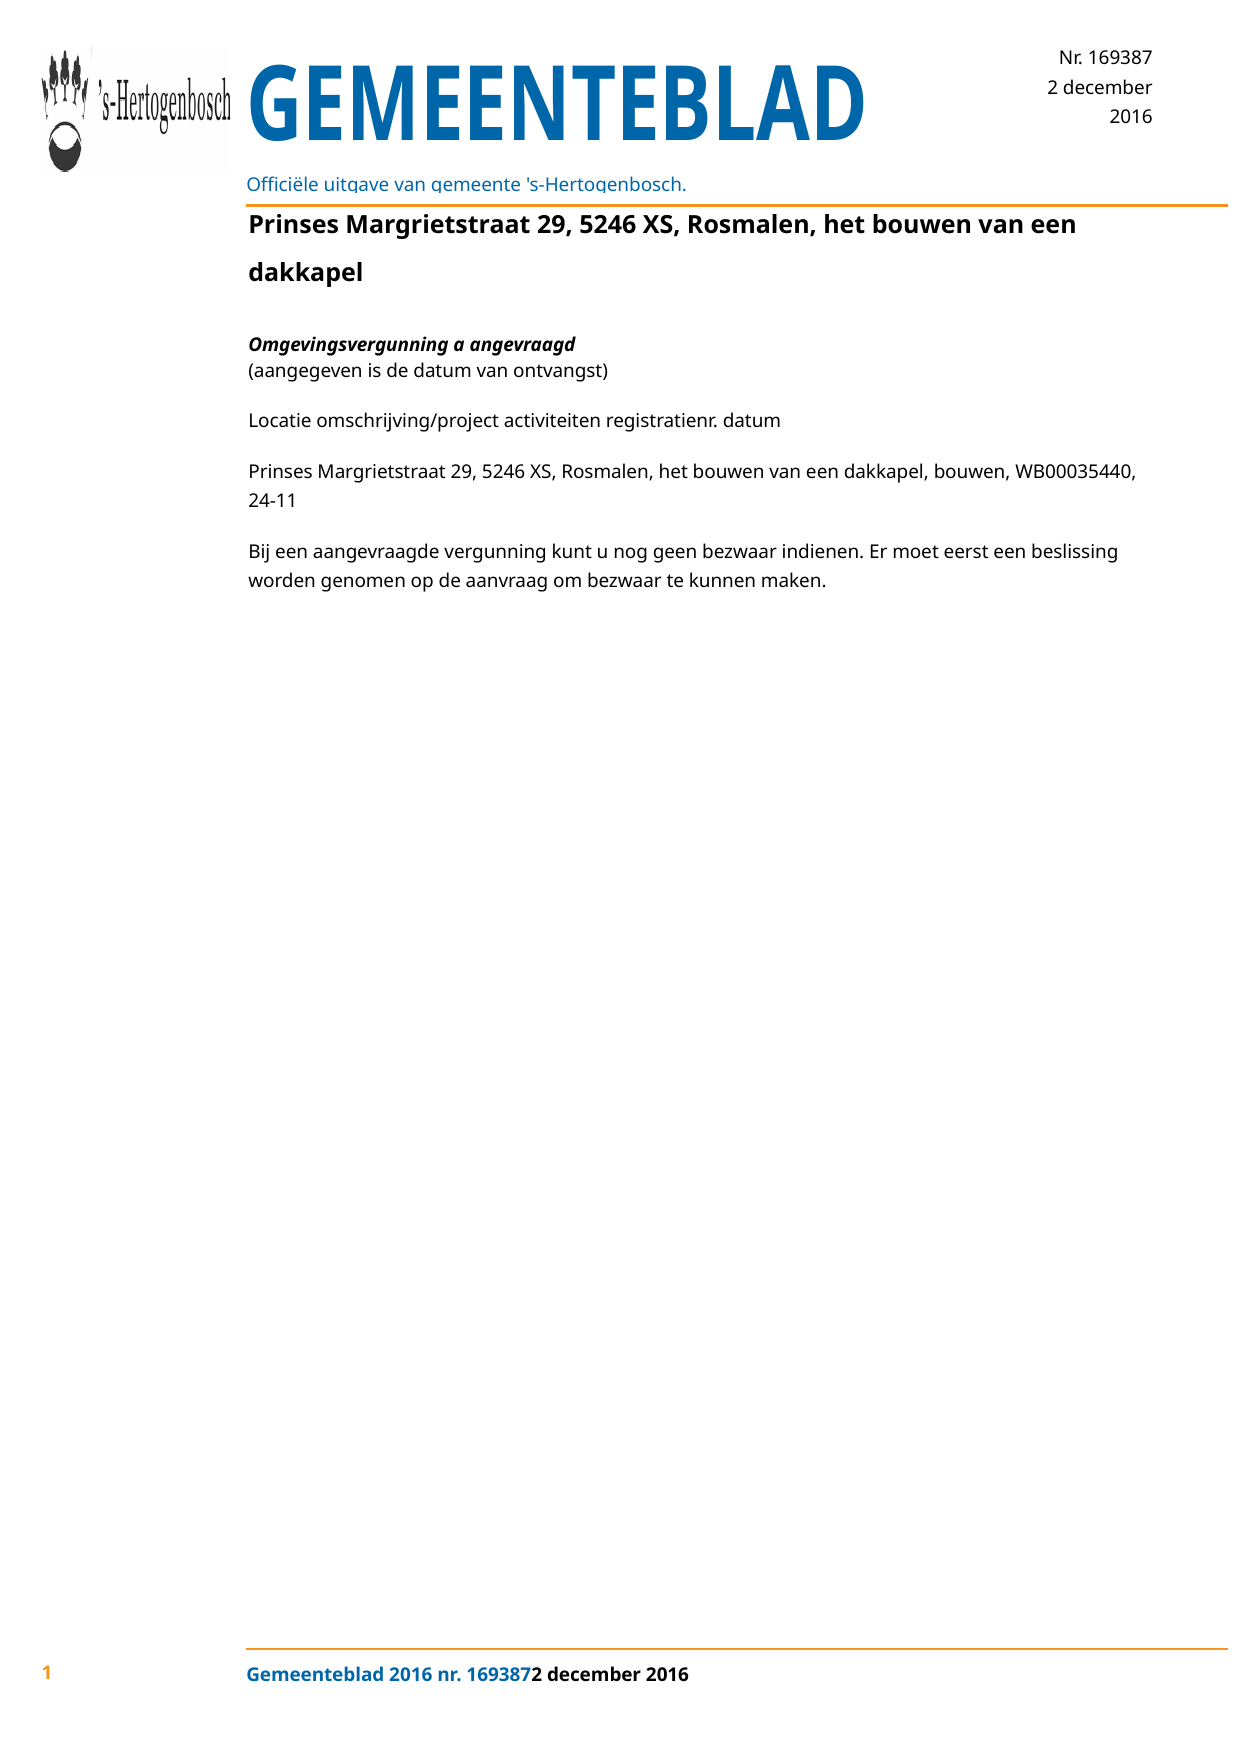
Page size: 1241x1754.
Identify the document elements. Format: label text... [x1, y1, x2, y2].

text Prinses Margrietstraat 29, 5246 XS, Rosmalen, het bouwen van een dakkapel [248, 207, 1152, 288]
text Bij een aangevraagde vergunning kunt u nog geen bezwaar indienen. Er moet eerst een beslissing worden genomen op de aanvraag om bezwaar te kunnen maken. [248, 538, 1152, 593]
text Omgevingsvergunning a angevraagd [248, 331, 1152, 357]
picture [41, 47, 231, 172]
text Locatie omschrijving/project activiteiten registratienr. datum [248, 408, 1152, 433]
text (aangegeven is de datum van ontvangst) [248, 357, 1152, 383]
text Prinses Margrietstraat 29, 5246 XS, Rosmalen, het bouwen van een dakkapel, bouwen, WB00035440, 24-11 [248, 458, 1152, 513]
